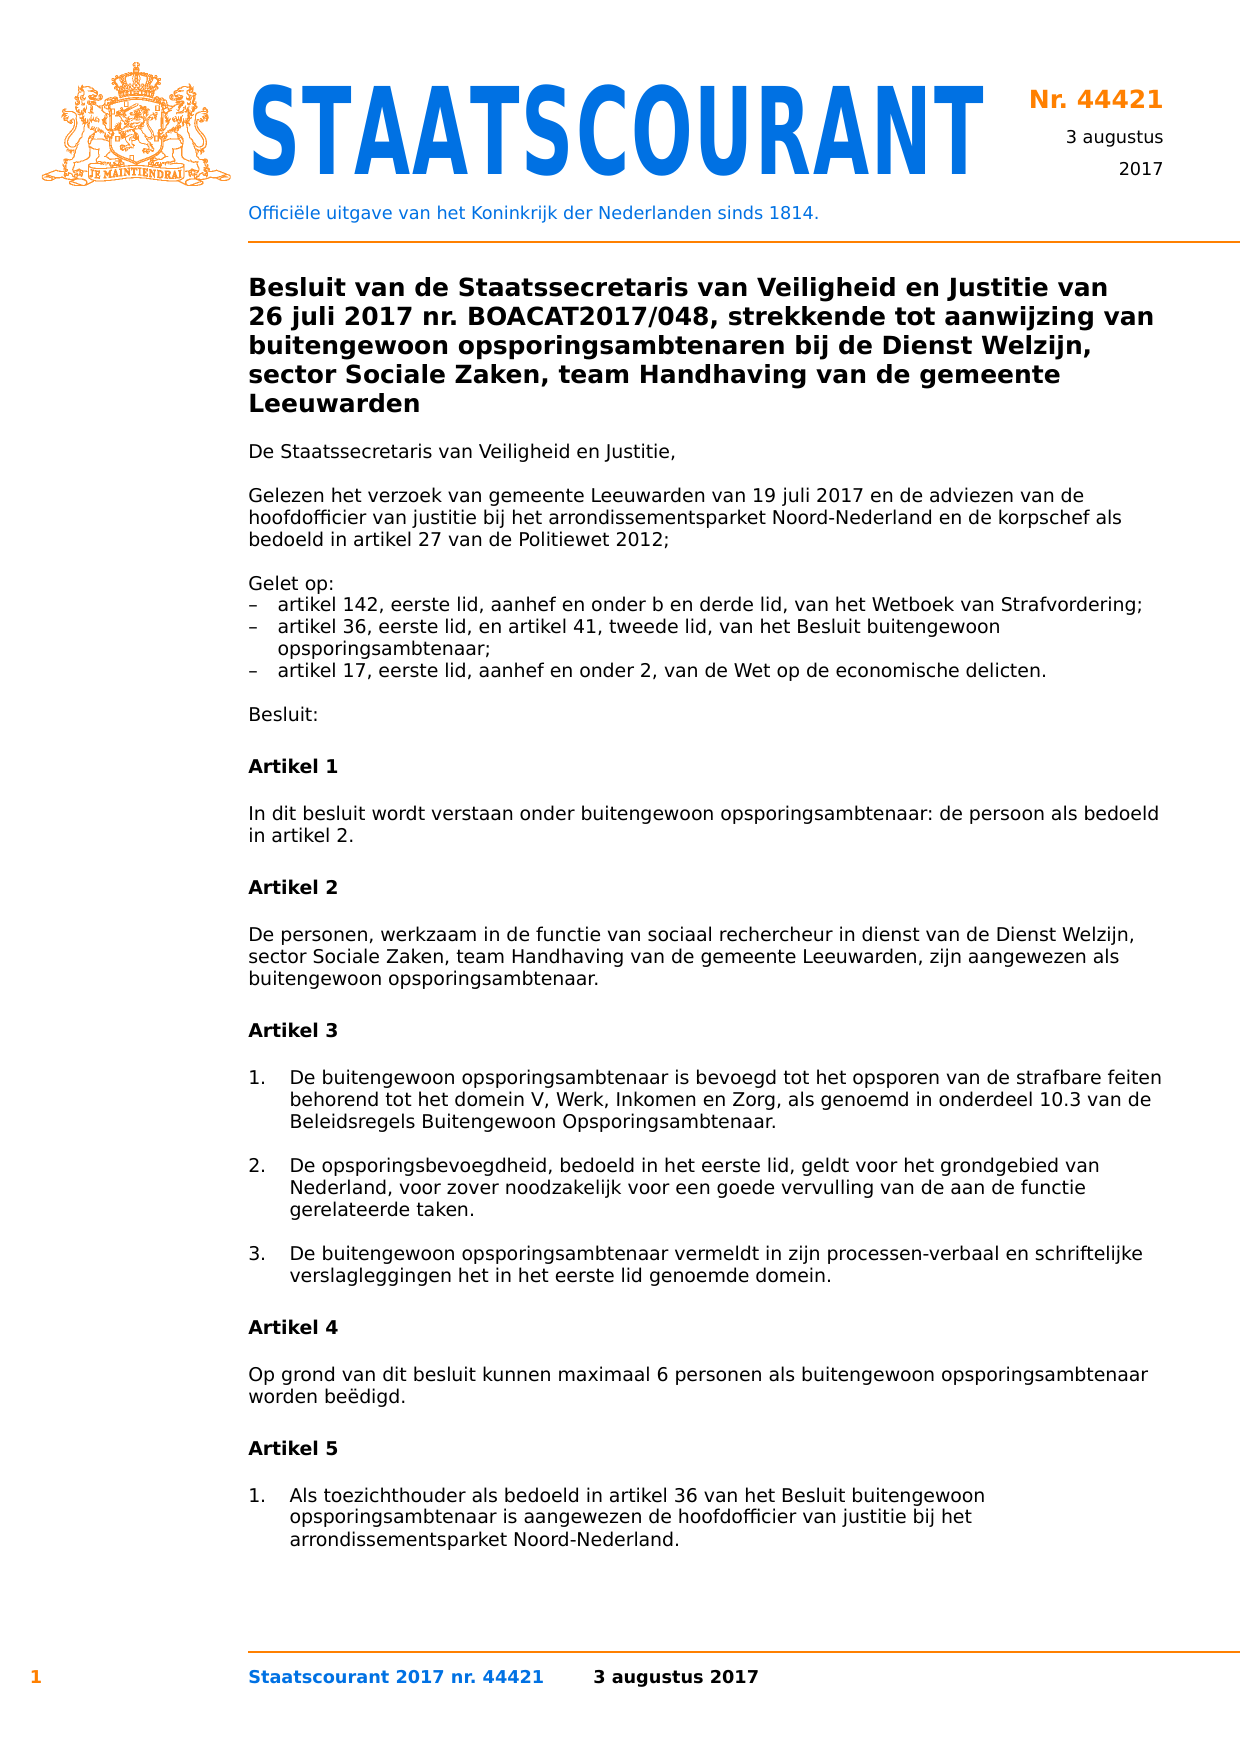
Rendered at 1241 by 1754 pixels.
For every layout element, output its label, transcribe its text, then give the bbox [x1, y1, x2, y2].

text 2. De opsporingsbevoegdheid, bedoeld in het eerste lid, geldt voor het grondgebied van Nederland, voor zover noodzakelijk voor een goede vervulling van de aan de functie gerelateerde taken. [248, 1155, 1163, 1221]
subtitle Artikel 2 [248, 877, 1163, 899]
text De personen, werkzaam in de functie van sociaal rechercheur in dienst van de Dienst Welzijn, sector Sociale Zaken, team Handhaving van de gemeente Leeuwarden, zijn aangewezen als buitengewoon opsporingsambtenaar. [248, 924, 1163, 990]
text 1. De buitengewoon opsporingsambtenaar is bevoegd tot het opsporen van de strafbare feiten behorend tot het domein V, Werk, Inkomen en Zorg, als genoemd in onderdeel 10.3 van de Beleidsregels Buitengewoon Opsporingsambtenaar. [248, 1067, 1163, 1133]
subtitle Artikel 1 [248, 756, 1163, 778]
text – artikel 142, eerste lid, aanhef en onder b en derde lid, van het Wetboek van Strafvordering; [248, 594, 1163, 616]
picture [41, 62, 231, 186]
subtitle Besluit van de Staatssecretaris van Veiligheid en Justitie van 26 juli 2017 nr. BOACAT2017/048, strekkende tot aanwijzing van buitengewoon opsporingsambtenaren bij de Dienst Welzijn, sector Sociale Zaken, team Handhaving van de gemeente Leeuwarden [248, 273, 1163, 419]
text Op grond van dit besluit kunnen maximaal 6 personen als buitengewoon opsporingsambtenaar worden beëdigd. [248, 1363, 1163, 1407]
text Gelet op: [248, 572, 1163, 594]
text In dit besluit wordt verstaan onder buitengewoon opsporingsambtenaar: de persoon als bedoeld in artikel 2. [248, 803, 1163, 847]
text Gelezen het verzoek van gemeente Leeuwarden van 19 juli 2017 en de adviezen van de hoofdofficier van justitie bij het arrondissementsparket Noord-Nederland en de korpschef als bedoeld in artikel 27 van de Politiewet 2012; [248, 484, 1163, 551]
table_header STAATSCOURANT [248, 62, 998, 203]
text – artikel 17, eerste lid, aanhef en onder 2, van de Wet op de economische delicten. [248, 660, 1163, 682]
table_cell Officiële uitgave van het Koninkrijk der Nederlanden sinds 1814. [248, 203, 1240, 241]
text 3. De buitengewoon opsporingsambtenaar vermeldt in zijn processen-verbaal en schriftelijke verslagleggingen het in het eerste lid genoemde domein. [248, 1243, 1163, 1287]
table_cell 3 augustus [998, 121, 1240, 153]
table_cell 2017 [998, 153, 1240, 203]
text De Staatssecretaris van Veiligheid en Justitie, [248, 441, 1163, 463]
subtitle Artikel 5 [248, 1437, 1163, 1459]
text 1. Als toezichthouder als bedoeld in artikel 36 van het Besluit buitengewoon opsporingsambtenaar is aangewezen de hoofdofficier van justitie bij het arrondissementsparket Noord-Nederland. [248, 1484, 1163, 1550]
table_header Nr. 44421 [998, 62, 1240, 121]
subtitle Artikel 4 [248, 1317, 1163, 1338]
table_header [25, 62, 248, 241]
subtitle Artikel 3 [248, 1020, 1163, 1042]
text Besluit: [248, 704, 1163, 726]
text – artikel 36, eerste lid, en artikel 41, tweede lid, van het Besluit buitengewoon opsporingsambtenaar; [248, 616, 1163, 660]
